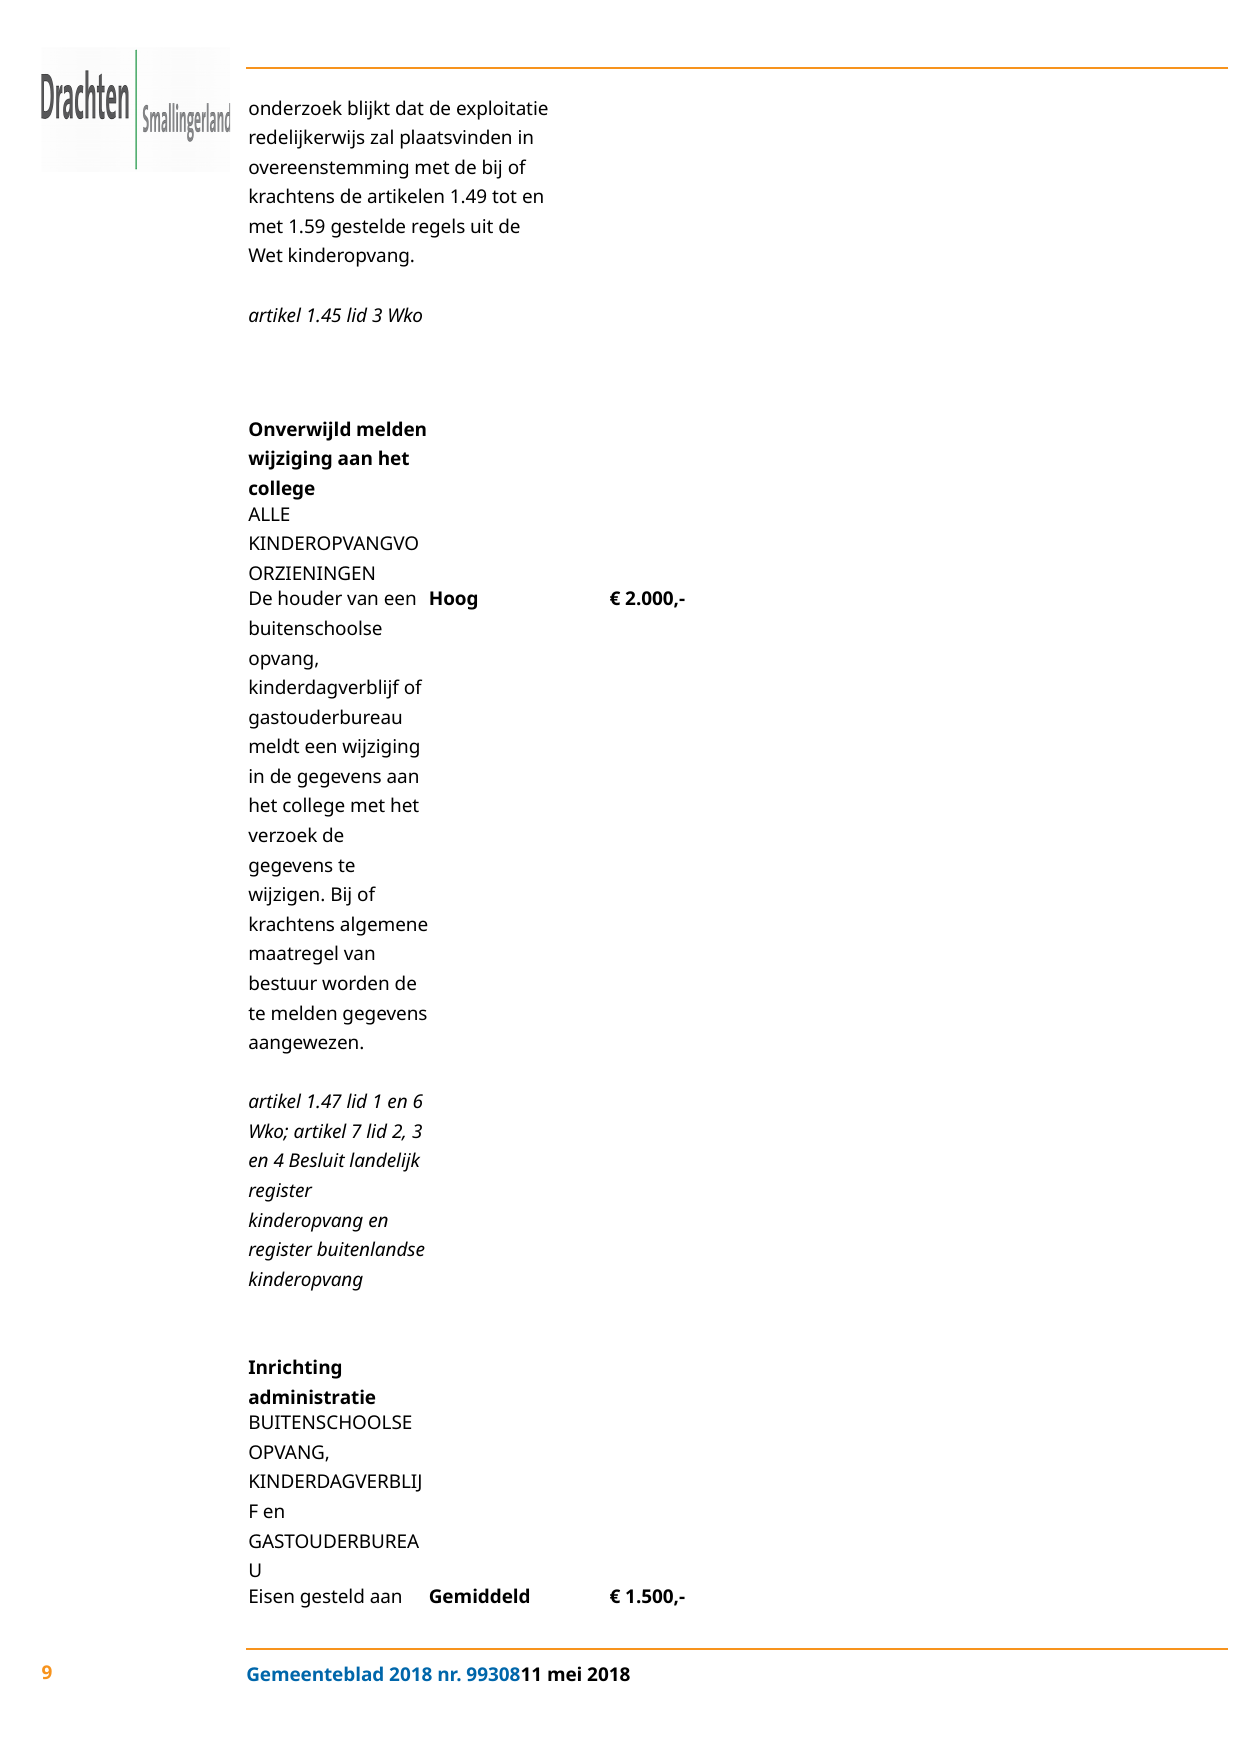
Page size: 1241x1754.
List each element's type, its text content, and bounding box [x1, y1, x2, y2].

table_cell Hoog [429, 586, 609, 1321]
table_header Inrichting administratie [248, 1354, 429, 1409]
table_cell [429, 1410, 609, 1583]
table_cell BUITENSCHOOLSE OPVANG, KINDERDAGVERBLIJF en GASTOUDERBUREAU [248, 1410, 429, 1583]
table_header [429, 1354, 609, 1409]
table_cell € 2.000,- [609, 586, 790, 1321]
table_header [429, 416, 609, 501]
table_cell [429, 501, 609, 586]
table_header [609, 1354, 790, 1409]
table_cell € 1.500,- [609, 1583, 790, 1609]
table_cell Eisen gesteld aan [248, 1583, 429, 1609]
table_cell onderzoek blijkt dat de exploitatie redelijkerwijs zal plaatsvinden in overeenstemming met de bij of krachtens de artikelen 1.49 tot en met 1.59 gestelde regels uit de Wet kinderopvang. artikel 1.45 lid 3 Wko [248, 95, 549, 357]
table_cell [609, 1410, 790, 1583]
table_header [609, 416, 790, 501]
table_cell [248, 357, 549, 383]
table_cell ALLE KINDEROPVANGVOORZIENINGEN [248, 501, 429, 586]
table_cell [850, 95, 1152, 357]
table_cell [609, 501, 790, 586]
table_cell [549, 95, 850, 357]
table_header Onverwijld melden wijziging aan het college [248, 416, 429, 501]
table_cell [549, 357, 850, 383]
table_cell Gemiddeld [429, 1583, 609, 1609]
picture [41, 47, 231, 172]
table_cell De houder van een buitenschoolse opvang, kinderdagverblijf of gastouderbureau meldt een wijziging in de gegevens aan het college met het verzoek de gegevens te wijzigen. Bij of krachtens algemene maatregel van bestuur worden de te melden gegevens aangewezen. artikel 1.47 lid 1 en 6 Wko; artikel 7 lid 2, 3 en 4 Besluit landelijk register kinderopvang en register buitenlandse kinderopvang [248, 586, 429, 1321]
table_cell [850, 357, 1152, 383]
